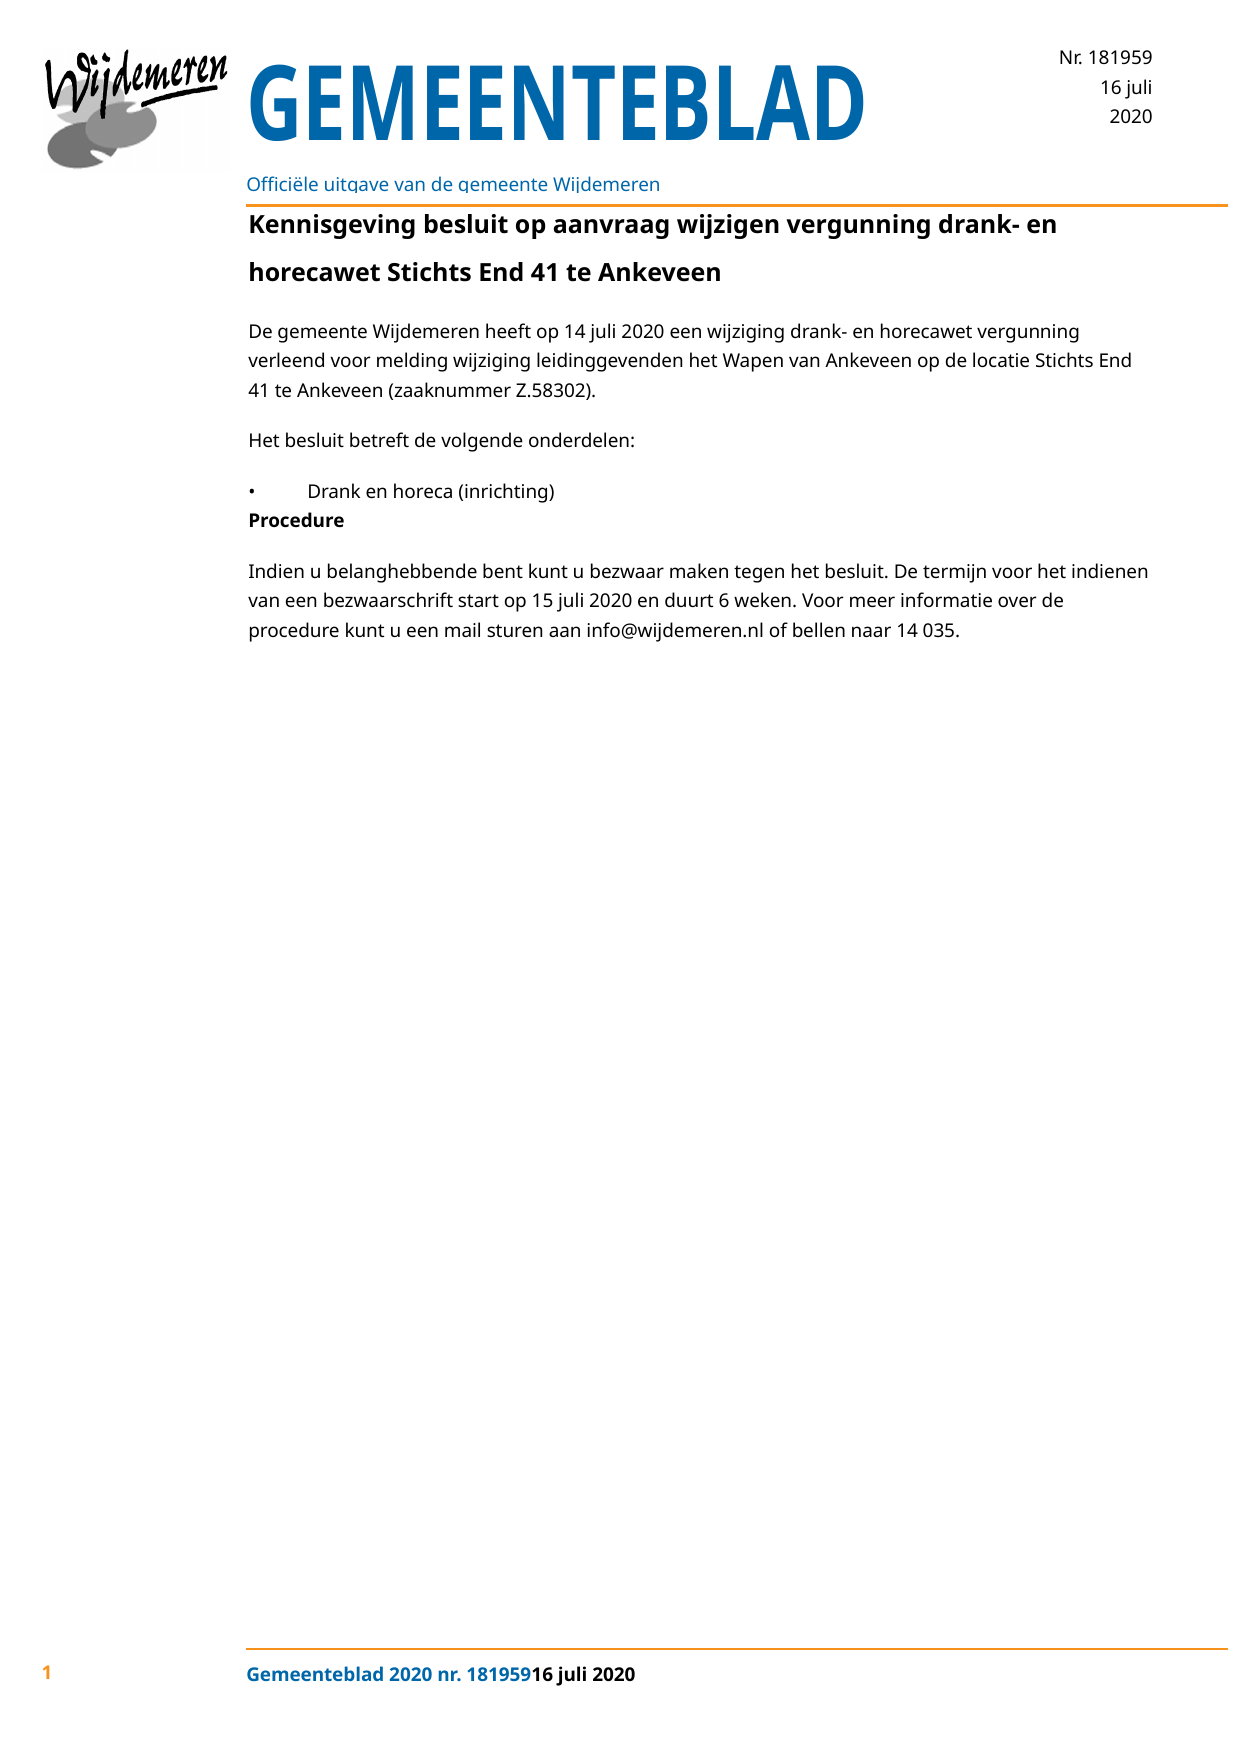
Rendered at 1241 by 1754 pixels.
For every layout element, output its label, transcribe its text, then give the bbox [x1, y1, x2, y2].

text Kennisgeving besluit op aanvraag wijzigen vergunning drank- en horecawet Stichts End 41 te Ankeveen [248, 207, 1152, 288]
text Indien u belanghebbende bent kunt u bezwaar maken tegen het besluit. De termijn voor het indienen van een bezwaarschrift start op 15 juli 2020 en duurt 6 weken. Voor meer informatie over de procedure kunt u een mail sturen aan info@wijdemeren.nl of bellen naar 14 035. [248, 558, 1152, 643]
picture [41, 47, 231, 172]
text De gemeente Wijdemeren heeft op 14 juli 2020 een wijziging drank- en horecawet vergunning verleend voor melding wijziging leidinggevenden het Wapen van Ankeveen op de locatie Stichts End 41 te Ankeveen (zaaknummer Z.58302). [248, 318, 1152, 403]
text Procedure [248, 507, 1152, 533]
text Het besluit betreft de volgende onderdelen: [248, 427, 1152, 453]
list Drank en horeca (inrichting) [248, 478, 1152, 504]
